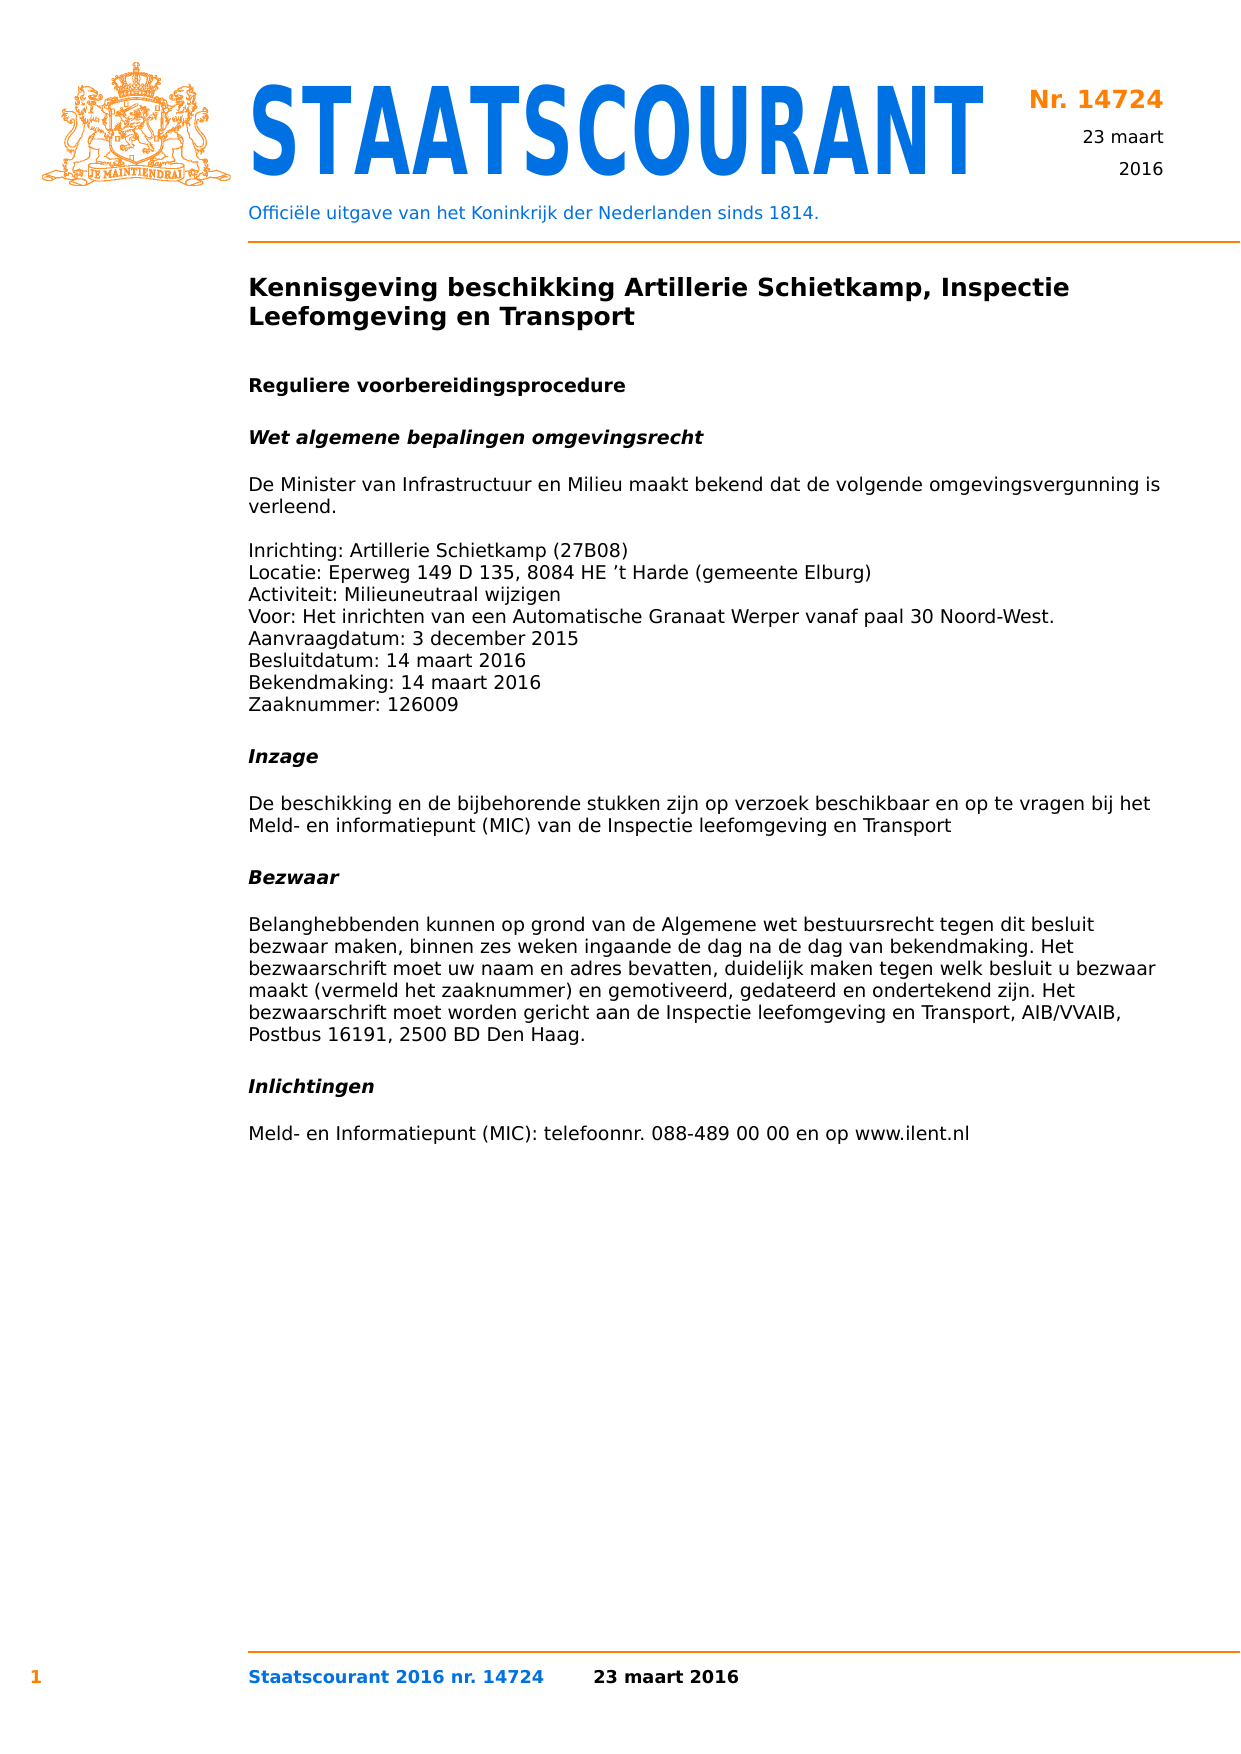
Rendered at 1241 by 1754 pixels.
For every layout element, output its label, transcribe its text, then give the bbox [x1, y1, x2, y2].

table_cell Officiële uitgave van het Koninkrijk der Nederlanden sinds 1814. [248, 203, 1240, 241]
subtitle Inlichtingen [248, 1076, 1163, 1097]
table_cell 23 maart [998, 121, 1240, 153]
text Locatie: Eperweg 149 D 135, 8084 HE ’t Harde (gemeente Elburg) [248, 562, 1163, 584]
subtitle Kennisgeving beschikking Artillerie Schietkamp, Inspectie Leefomgeving en Transport [248, 273, 1163, 331]
subtitle Wet algemene bepalingen omgevingsrecht [248, 427, 1163, 449]
subtitle Reguliere voorbereidingsprocedure [248, 375, 1163, 397]
text Besluitdatum: 14 maart 2016 [248, 650, 1163, 672]
text Voor: Het inrichten van een Automatische Granaat Werper vanaf paal 30 Noord-West. [248, 606, 1163, 628]
subtitle Bezwaar [248, 867, 1163, 889]
table_header [25, 62, 248, 241]
text Activiteit: Milieuneutraal wijzigen [248, 584, 1163, 606]
picture [41, 62, 231, 186]
subtitle Inzage [248, 746, 1163, 768]
table_header Nr. 14724 [998, 62, 1240, 121]
text Bekendmaking: 14 maart 2016 [248, 672, 1163, 694]
text Aanvraagdatum: 3 december 2015 [248, 628, 1163, 650]
text De Minister van Infrastructuur en Milieu maakt bekend dat de volgende omgevingsvergunning is verleend. [248, 474, 1163, 518]
text Inrichting: Artillerie Schietkamp (27B08) [248, 540, 1163, 562]
table_header STAATSCOURANT [248, 62, 998, 203]
text De beschikking en de bijbehorende stukken zijn op verzoek beschikbaar en op te vragen bij het Meld- en informatiepunt (MIC) van de Inspectie leefomgeving en Transport [248, 793, 1163, 837]
table_cell 2016 [998, 153, 1240, 203]
text Meld- en Informatiepunt (MIC): telefoonnr. 088-489 00 00 en op www.ilent.nl [248, 1122, 1163, 1144]
text Belanghebbenden kunnen op grond van de Algemene wet bestuursrecht tegen dit besluit bezwaar maken, binnen zes weken ingaande de dag na de dag van bekendmaking. Het bezwaarschrift moet uw naam en adres bevatten, duidelijk maken tegen welk besluit u bezwaar maakt (vermeld het zaaknummer) en gemotiveerd, gedateerd en ondertekend zijn. Het bezwaarschrift moet worden gericht aan de Inspectie leefomgeving en Transport, AIB/VVAIB, Postbus 16191, 2500 BD Den Haag. [248, 914, 1163, 1046]
text Zaaknummer: 126009 [248, 694, 1163, 716]
